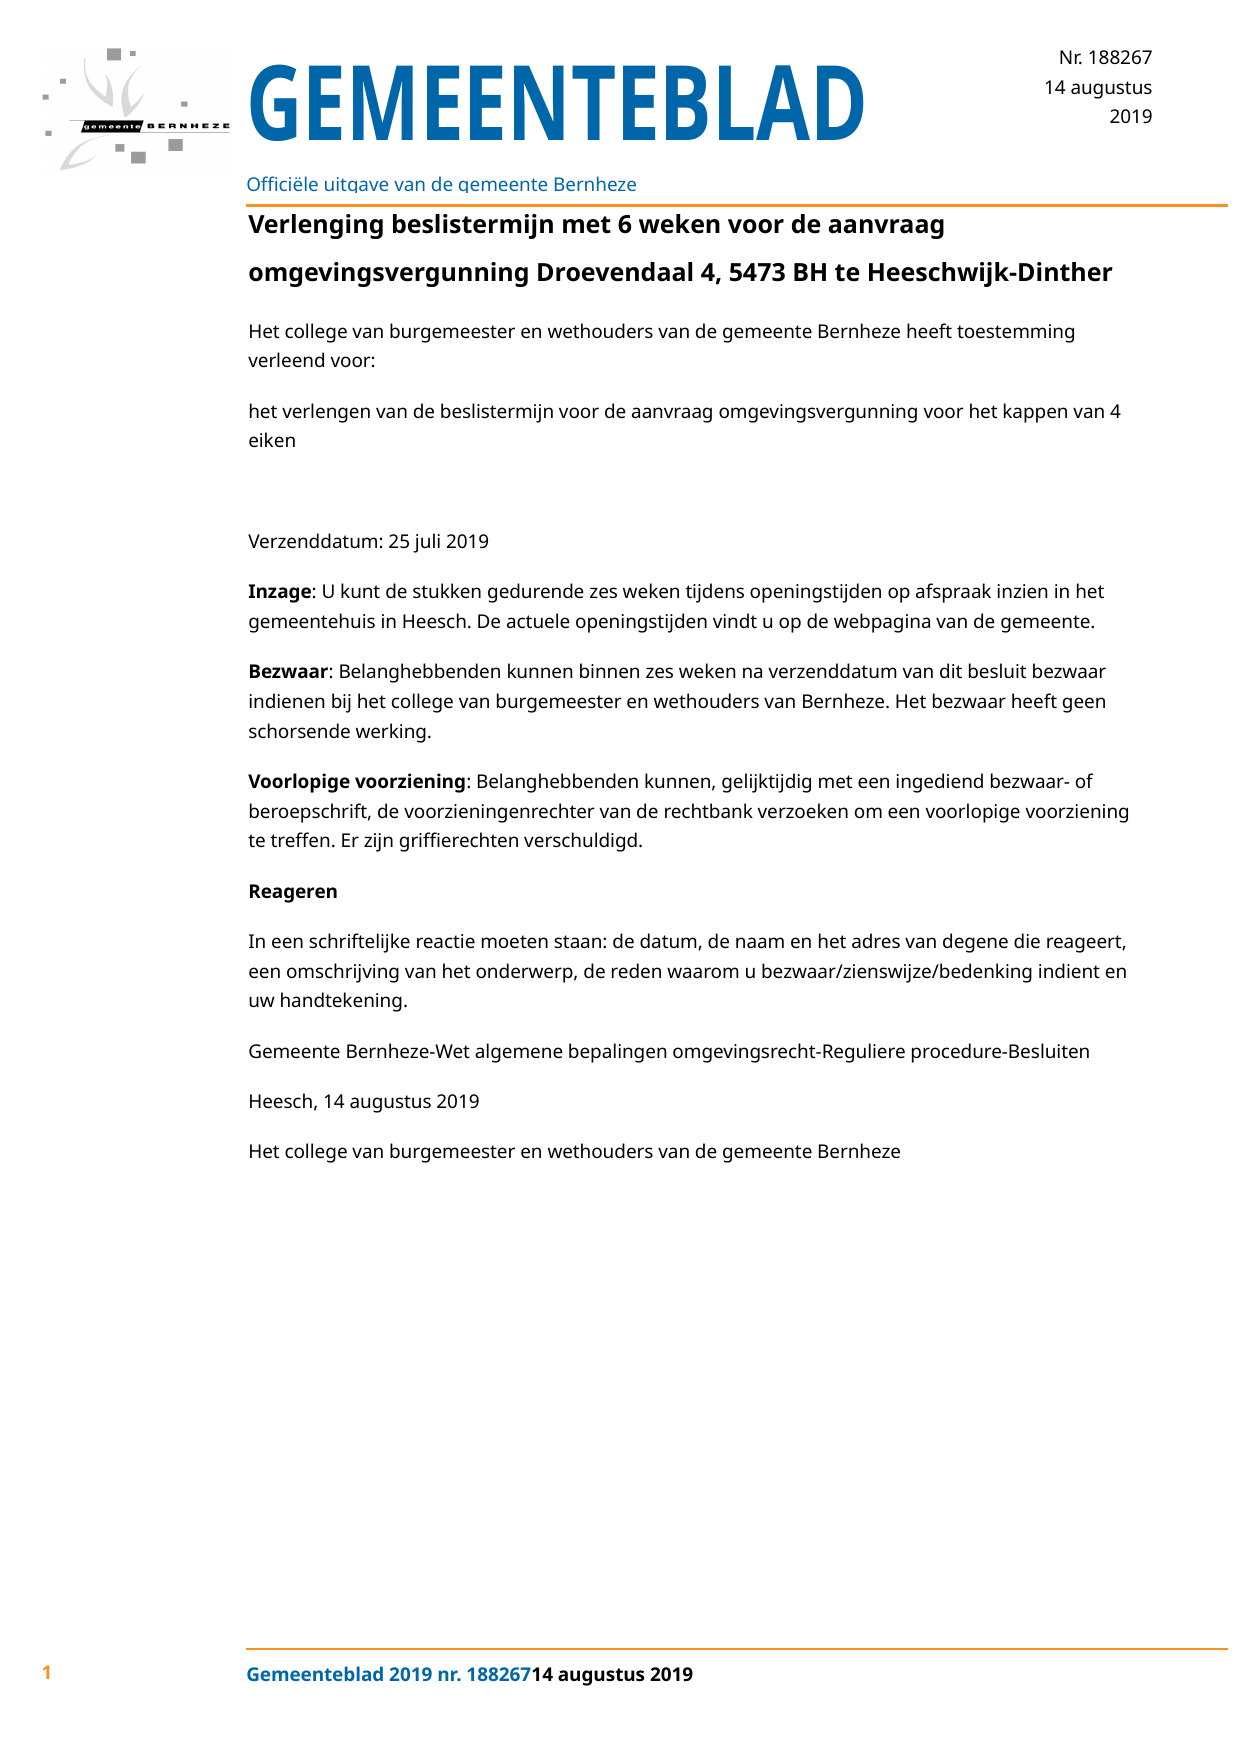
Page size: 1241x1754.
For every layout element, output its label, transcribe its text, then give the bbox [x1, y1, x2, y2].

text Reageren [248, 878, 1152, 904]
text Heesch, 14 augustus 2019 [248, 1088, 1152, 1114]
picture [41, 47, 231, 172]
text In een schriftelijke reactie moeten staan: de datum, de naam en het adres van degene die reageert, een omschrijving van het onderwerp, de reden waarom u bezwaar/zienswijze/bedenking indient en uw handtekening. [248, 928, 1152, 1013]
text Het college van burgemeester en wethouders van de gemeente Bernheze [248, 1139, 1152, 1164]
text Voorlopige voorziening: Belanghebbenden kunnen, gelijktijdig met een ingediend bezwaar- of beroepschrift, de voorzieningenrechter van de rechtbank verzoeken om een voorlopige voorziening te treffen. Er zijn griffierechten verschuldigd. [248, 768, 1152, 853]
text Het college van burgemeester en wethouders van de gemeente Bernheze heeft toestemming verleend voor: [248, 318, 1152, 373]
text Gemeente Bernheze-Wet algemene bepalingen omgevingsrecht-Reguliere procedure-Besluiten [248, 1038, 1152, 1064]
text Inzage: U kunt de stukken gedurende zes weken tijdens openingstijden op afspraak inzien in het gemeentehuis in Heesch. De actuele openingstijden vindt u op de webpagina van de gemeente. [248, 579, 1152, 634]
text Bezwaar: Belanghebbenden kunnen binnen zes weken na verzenddatum van dit besluit bezwaar indienen bij het college van burgemeester en wethouders van Bernheze. Het bezwaar heeft geen schorsende werking. [248, 659, 1152, 744]
text het verlengen van de beslistermijn voor de aanvraag omgevingsvergunning voor het kappen van 4 eiken [248, 398, 1152, 453]
text Verzenddatum: 25 juli 2019 [248, 528, 1152, 554]
text Verlenging beslistermijn met 6 weken voor de aanvraag omgevingsvergunning Droevendaal 4, 5473 BH te Heeschwijk-Dinther [248, 207, 1152, 288]
